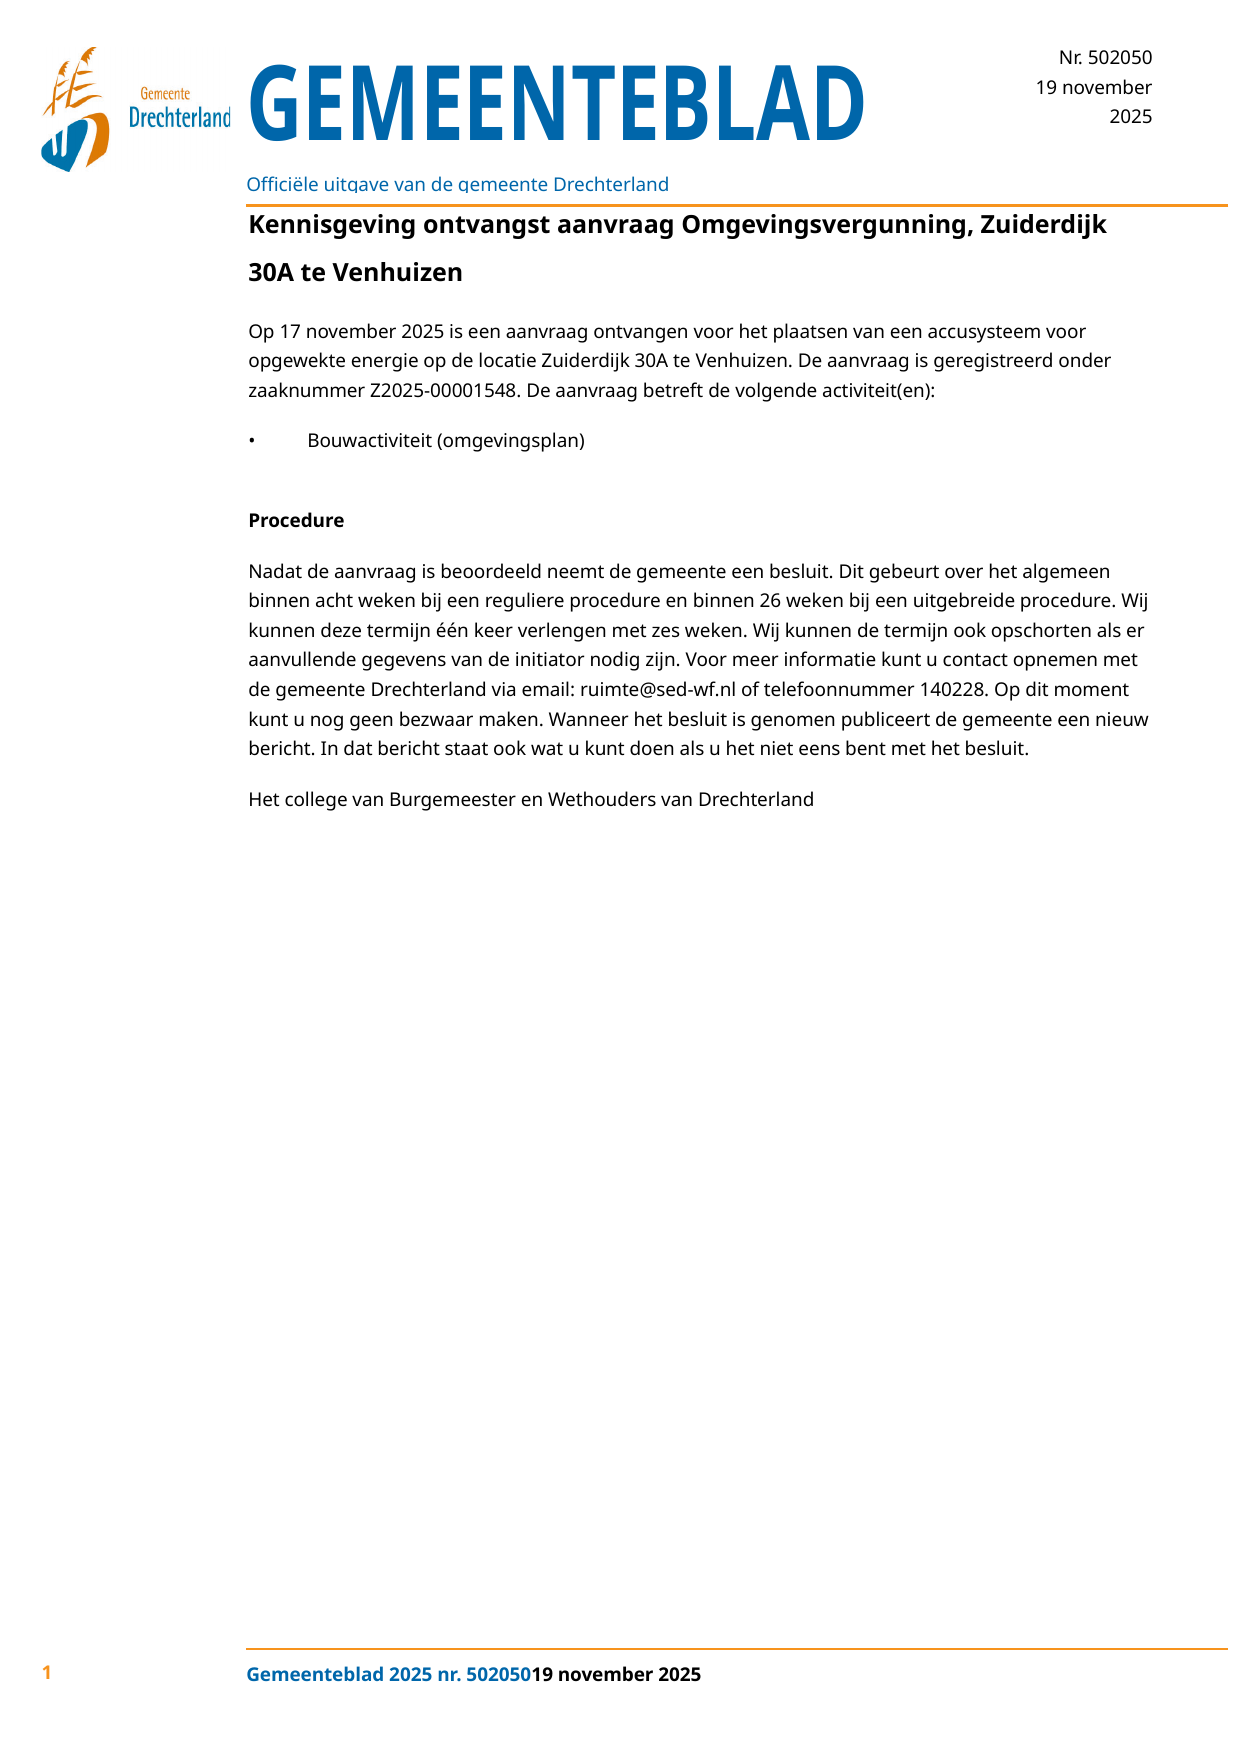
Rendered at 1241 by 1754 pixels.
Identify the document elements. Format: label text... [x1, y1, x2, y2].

picture [41, 47, 231, 172]
text Het college van Burgemeester en Wethouders van Drechterland [248, 786, 1152, 812]
text Kennisgeving ontvangst aanvraag Omgevingsvergunning, Zuiderdijk 30A te Venhuizen [248, 207, 1152, 288]
list Bouwactiviteit (omgevingsplan) [248, 427, 1152, 453]
text Nadat de aanvraag is beoordeeld neemt de gemeente een besluit. Dit gebeurt over het algemeen binnen acht weken bij een reguliere procedure en binnen 26 weken bij een uitgebreide procedure. Wij kunnen deze termijn één keer verlengen met zes weken. Wij kunnen de termijn ook opschorten als er aanvullende gegevens van de initiator nodig zijn. Voor meer informatie kunt u contact opnemen met de gemeente Drechterland via email: ruimte@sed-wf.nl of telefoonnummer 140228. Op dit moment kunt u nog geen bezwaar maken. Wanneer het besluit is genomen publiceert de gemeente een nieuw bericht. In dat bericht staat ook wat u kunt doen als u het niet eens bent met het besluit. [248, 558, 1152, 761]
picture [41, 158, 64, 172]
text Op 17 november 2025 is een aanvraag ontvangen voor het plaatsen van een accusysteem voor opgewekte energie op de locatie Zuiderdijk 30A te Venhuizen. De aanvraag is geregistreerd onder zaaknummer Z2025-00001548. De aanvraag betreft de volgende activiteit(en): [248, 318, 1152, 403]
picture [226, 115, 231, 124]
text Procedure [248, 507, 1152, 533]
